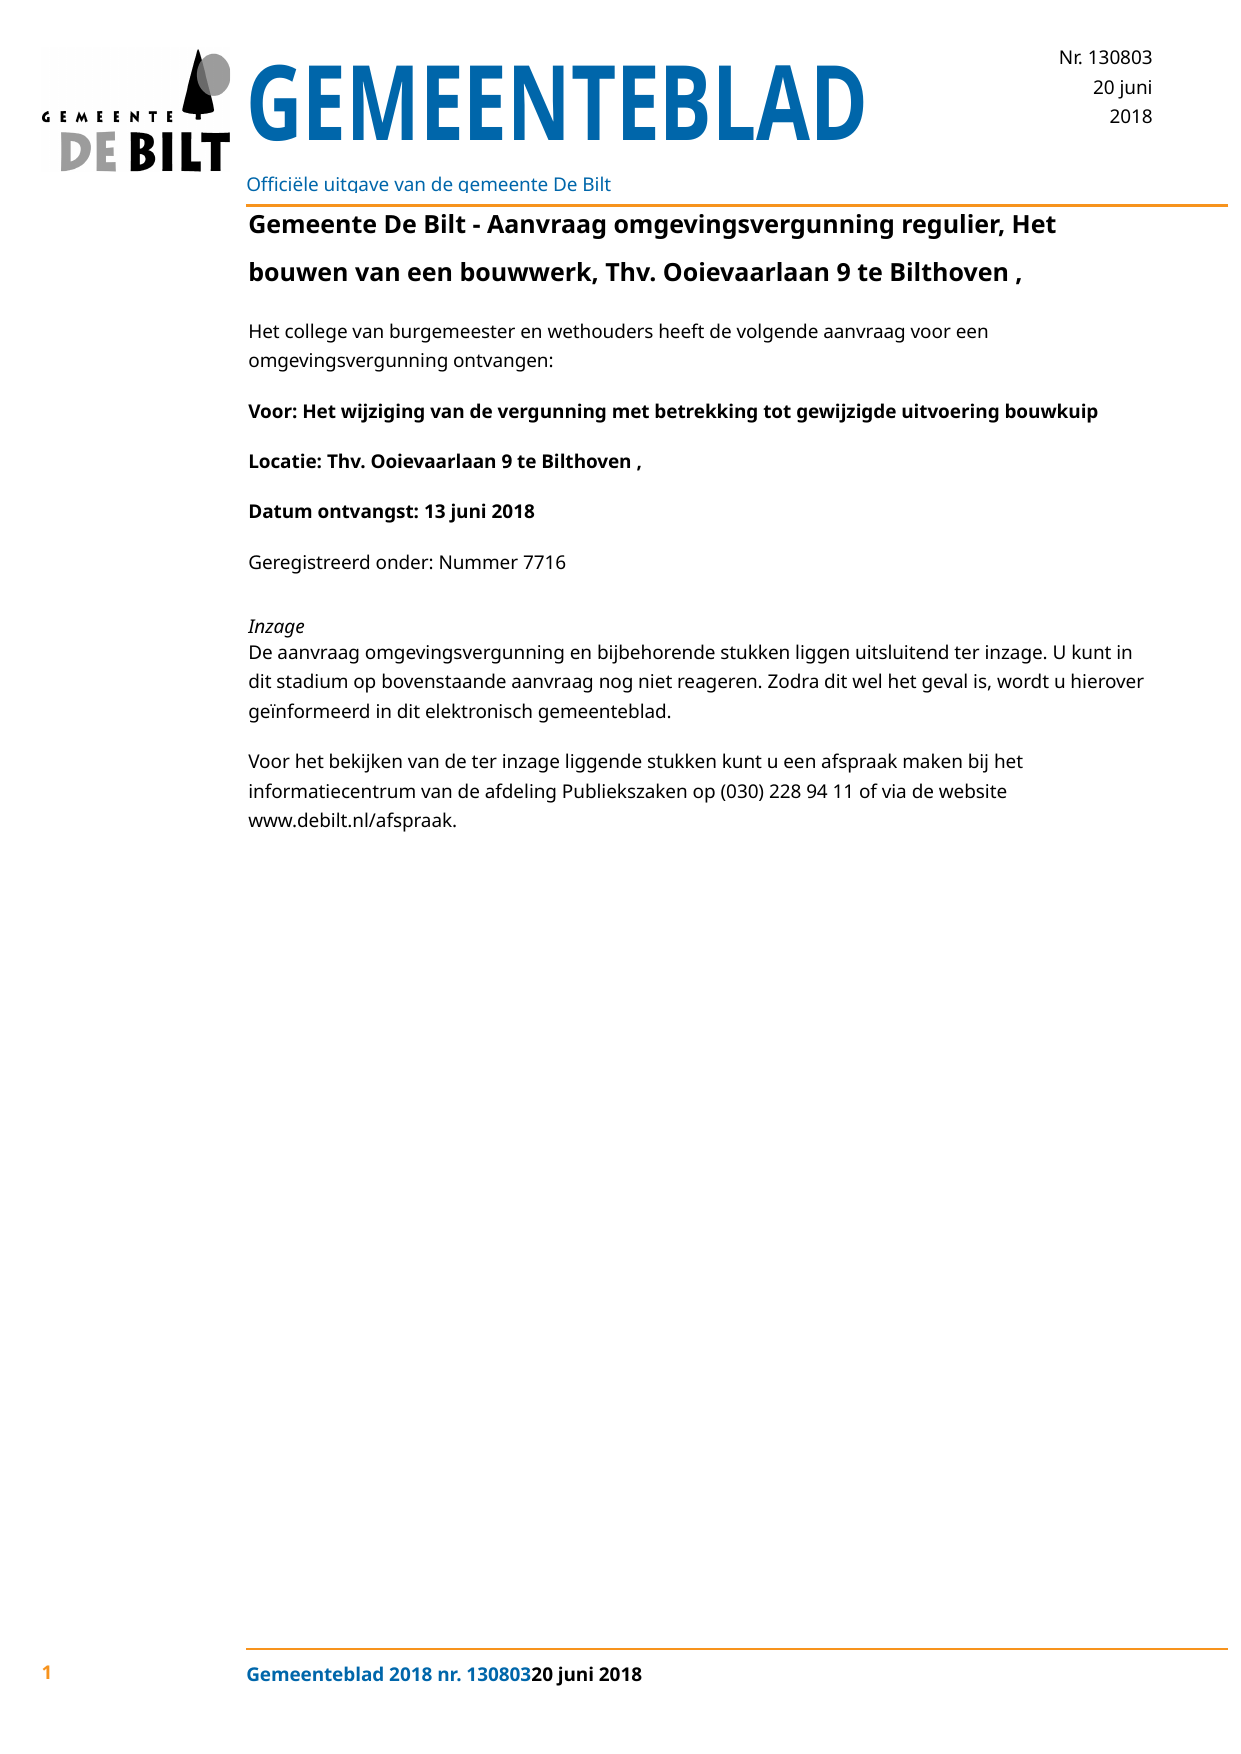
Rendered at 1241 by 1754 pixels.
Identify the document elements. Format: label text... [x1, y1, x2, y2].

text Inzage [248, 613, 1152, 639]
text Datum ontvangst: 13 juni 2018 [248, 499, 1152, 524]
text Gemeente De Bilt - Aanvraag omgevingsvergunning regulier, Het bouwen van een bouwwerk, Thv. Ooievaarlaan 9 te Bilthoven , [248, 207, 1152, 288]
text De aanvraag omgevingsvergunning en bijbehorende stukken liggen uitsluitend ter inzage. U kunt in dit stadium op bovenstaande aanvraag nog niet reageren. Zodra dit wel het geval is, wordt u hierover geïnformeerd in dit elektronisch gemeenteblad. [248, 639, 1152, 724]
text Voor: Het wijziging van de vergunning met betrekking tot gewijzigde uitvoering bouwkuip [248, 398, 1152, 424]
text Geregistreerd onder: Nummer 7716 [248, 549, 1152, 575]
picture [41, 47, 231, 172]
text Het college van burgemeester en wethouders heeft de volgende aanvraag voor een omgevingsvergunning ontvangen: [248, 318, 1152, 373]
text Locatie: Thv. Ooievaarlaan 9 te Bilthoven , [248, 448, 1152, 474]
text Voor het bekijken van de ter inzage liggende stukken kunt u een afspraak maken bij het informatiecentrum van de afdeling Publiekszaken op (030) 228 94 11 of via de website www.debilt.nl/afspraak. [248, 748, 1152, 833]
